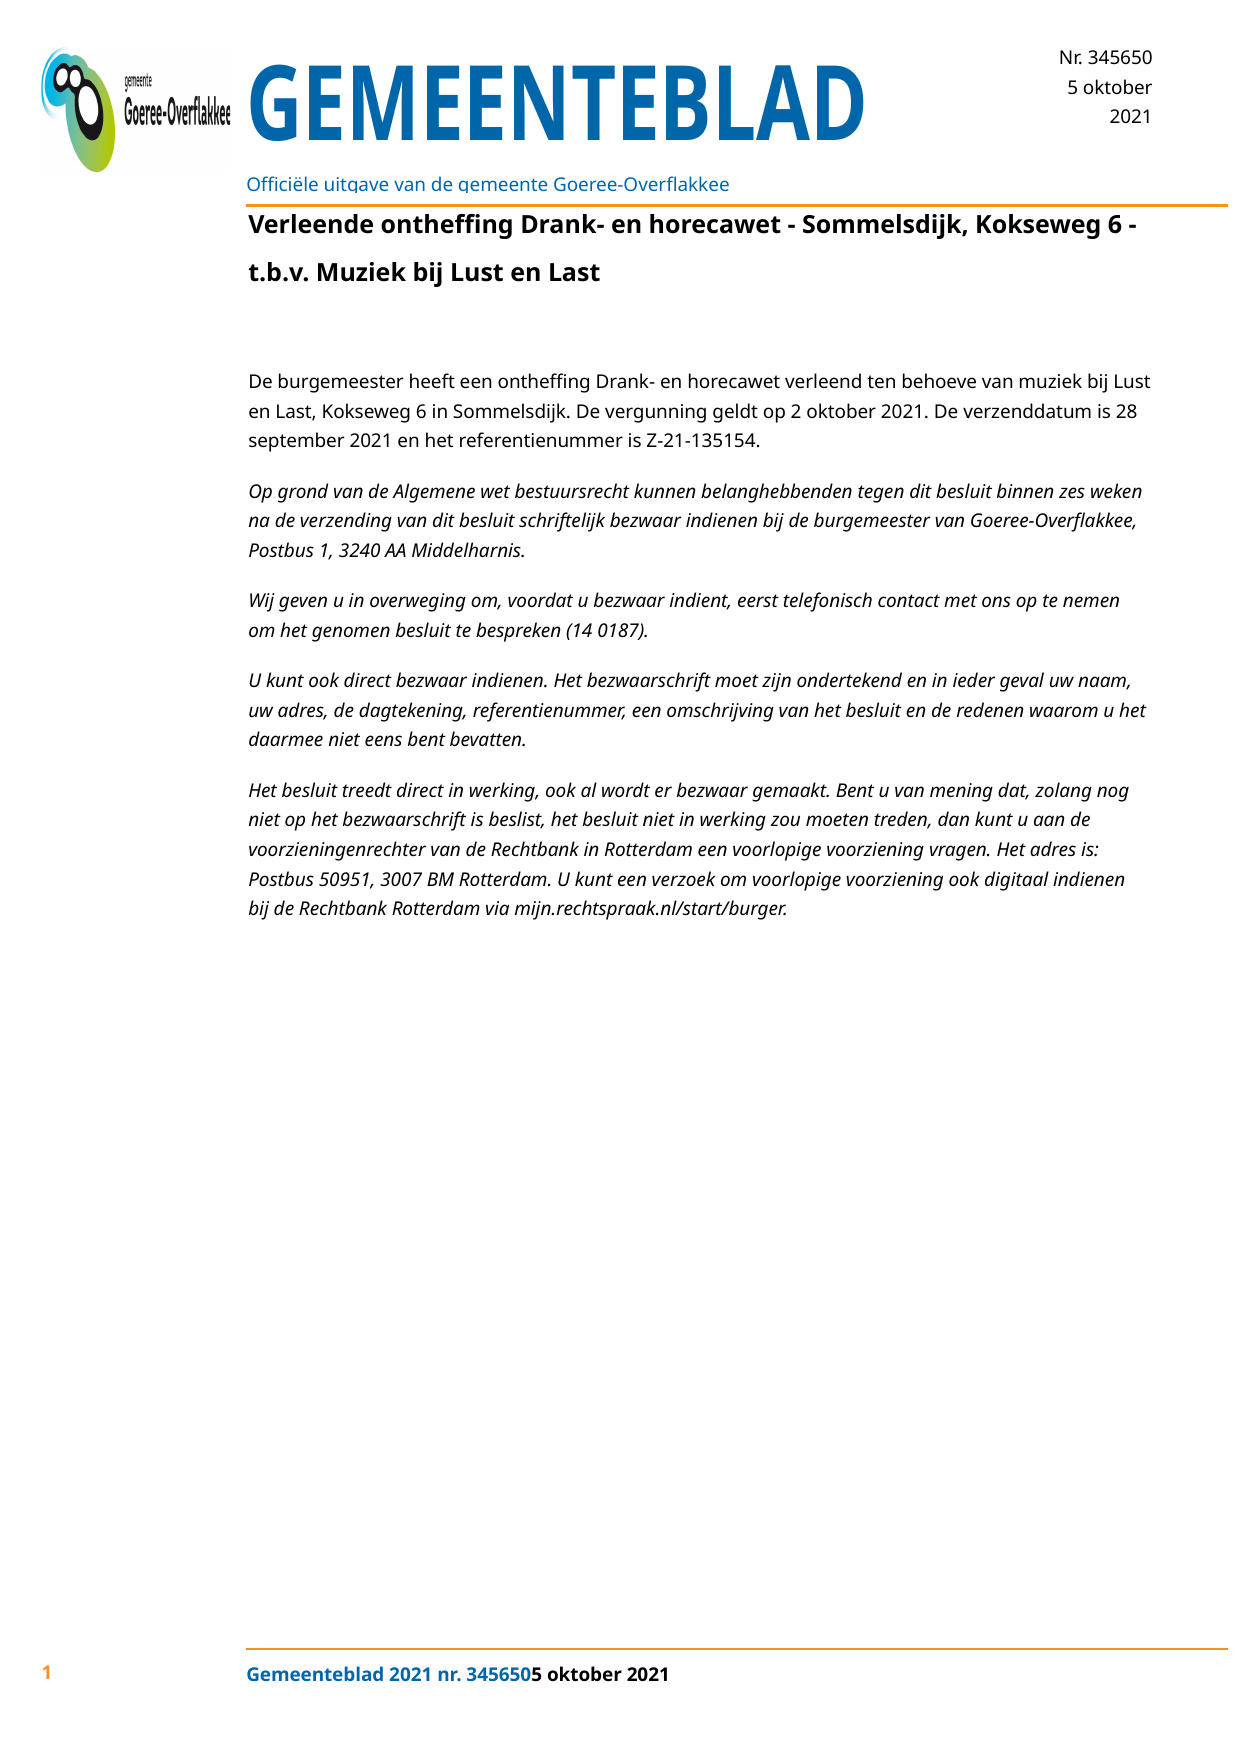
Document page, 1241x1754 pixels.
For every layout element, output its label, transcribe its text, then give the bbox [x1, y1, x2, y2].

text Verleende ontheffing Drank- en horecawet - Sommelsdijk, Kokseweg 6 - t.b.v. Muziek bij Lust en Last [248, 207, 1152, 288]
text De burgemeester heeft een ontheffing Drank- en horecawet verleend ten behoeve van muziek bij Lust en Last, Kokseweg 6 in Sommelsdijk. De vergunning geldt op 2 oktober 2021. De verzenddatum is 28 september 2021 en het referentienummer is Z-21-135154. [248, 368, 1152, 453]
text Op grond van de Algemene wet bestuursrecht kunnen belanghebbenden tegen dit besluit binnen zes weken na de verzending van dit besluit schriftelijk bezwaar indienen bij de burgemeester van Goeree-Overflakkee, Postbus 1, 3240 AA Middelharnis. [248, 478, 1152, 563]
text Wij geven u in overweging om, voordat u bezwaar indient, eerst telefonisch contact met ons op te nemen om het genomen besluit te bespreken (14 0187). [248, 587, 1152, 643]
text Het besluit treedt direct in werking, ook al wordt er bezwaar gemaakt. Bent u van mening dat, zolang nog niet op het bezwaarschrift is beslist, het besluit niet in werking zou moeten treden, dan kunt u aan de voorzieningenrechter van de Rechtbank in Rotterdam een voorlopige voorziening vragen. Het adres is: Postbus 50951, 3007 BM Rotterdam. U kunt een verzoek om voorlopige voorziening ook digitaal indienen bij de Rechtbank Rotterdam via mijn.rechtspraak.nl/start/burger. [248, 777, 1152, 921]
picture [41, 47, 231, 172]
text U kunt ook direct bezwaar indienen. Het bezwaarschrift moet zijn ondertekend en in ieder geval uw naam, uw adres, de dagtekening, referentienummer, een omschrijving van het besluit en de redenen waarom u het daarmee niet eens bent bevatten. [248, 667, 1152, 752]
